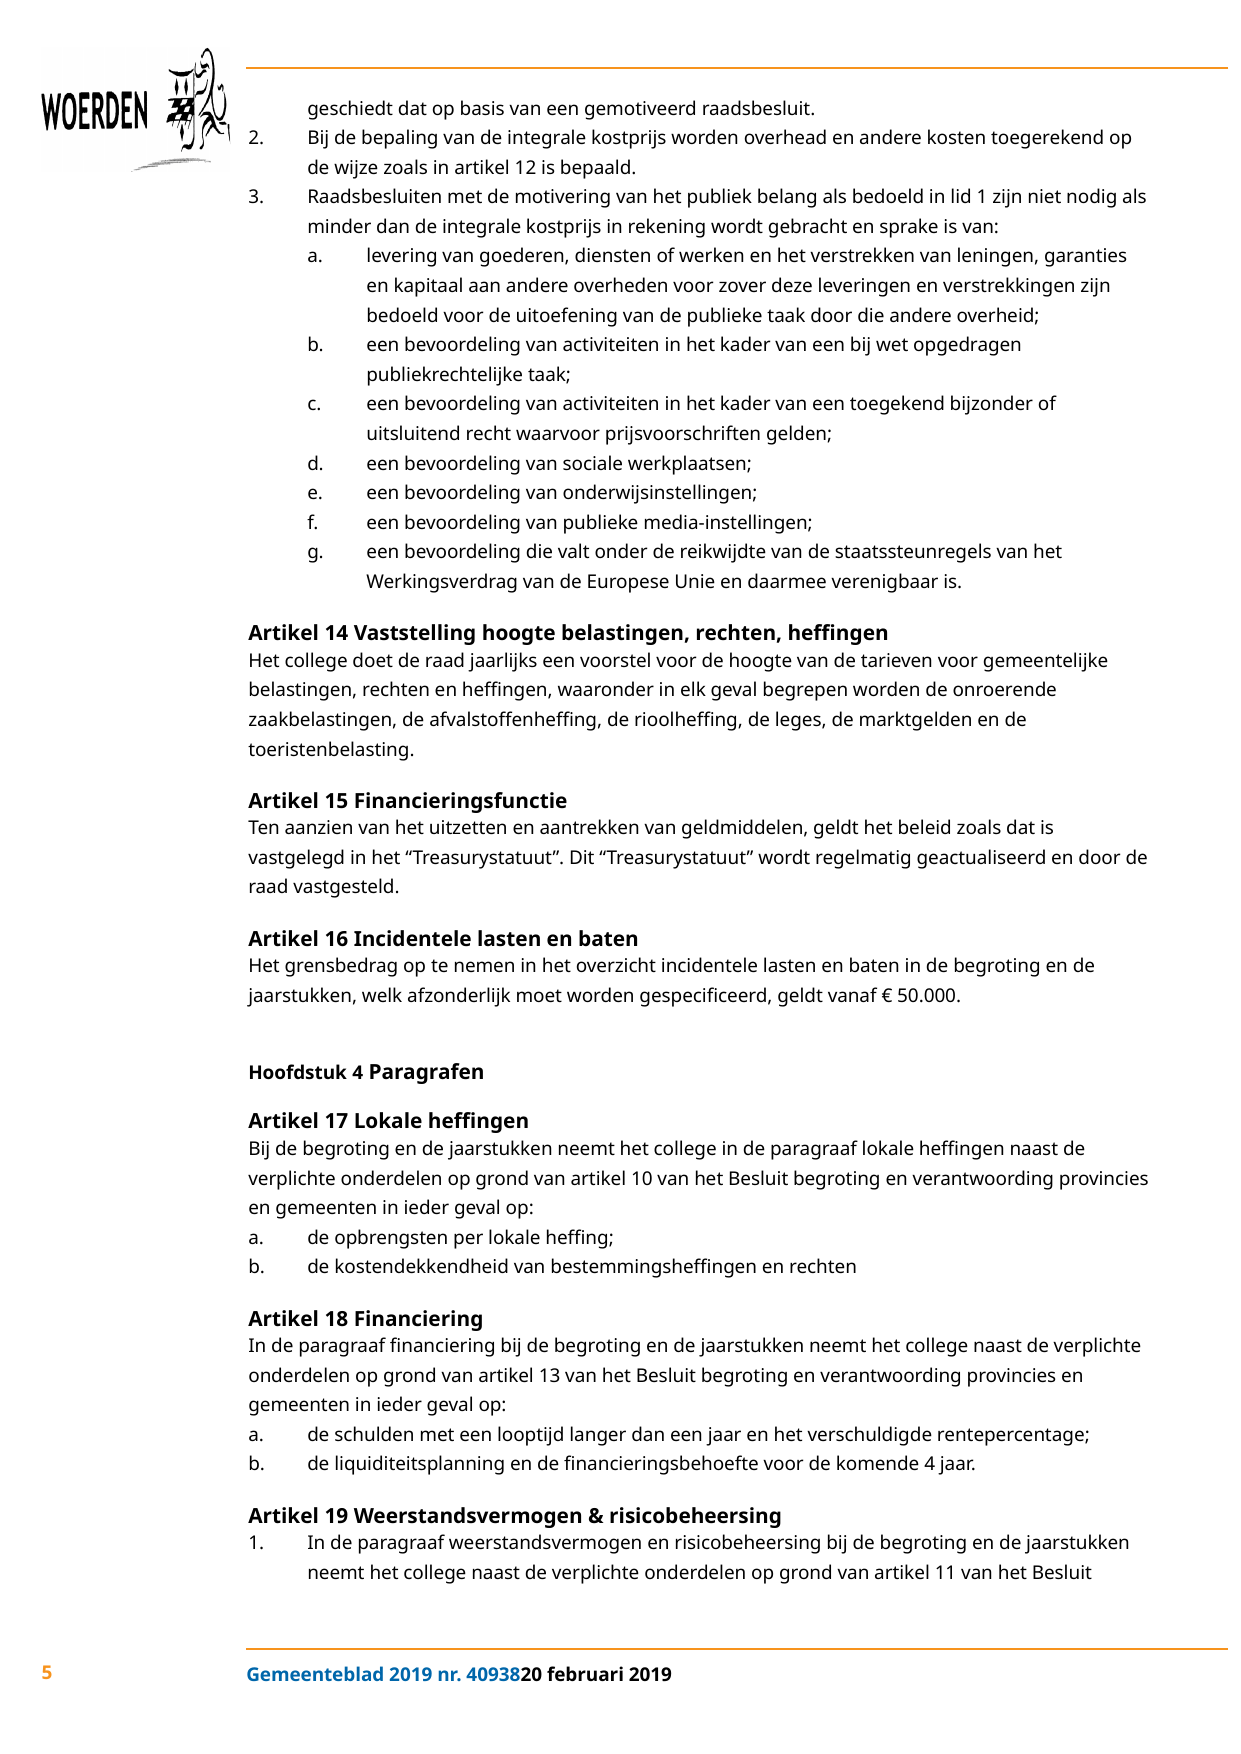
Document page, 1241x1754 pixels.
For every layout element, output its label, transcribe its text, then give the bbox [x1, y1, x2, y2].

list een bevoordeling van onderwijsinstellingen; [307, 479, 1152, 505]
text Artikel 16 Incidentele lasten en baten [248, 924, 1152, 953]
list de schulden met een looptijd langer dan een jaar en het verschuldigde rentepercentage; [248, 1421, 1152, 1447]
text Artikel 18 Financiering [248, 1304, 1152, 1332]
text Artikel 19 Weerstandsvermogen & risicobeheersing [248, 1501, 1152, 1529]
text Het college doet de raad jaarlijks een voorstel voor de hoogte van de tarieven voor gemeentelijke belastingen, rechten en heffingen, waaronder in elk geval begrepen worden de onroerende zaakbelastingen, de afvalstoffenheffing, de rioolheffing, de leges, de marktgelden en de toeristenbelasting. [248, 647, 1152, 761]
list Raadsbesluiten met de motivering van het publiek belang als bedoeld in lid 1 zijn niet nodig als minder dan de integrale kostprijs in rekening wordt gebracht en sprake is van: [248, 183, 1152, 239]
list Bij de bepaling van de integrale kostprijs worden overhead en andere kosten toegerekend op de wijze zoals in artikel 12 is bepaald. [248, 124, 1152, 180]
text Artikel 14 Vaststelling hoogte belastingen, rechten, heffingen [248, 618, 1152, 647]
list de kostendekkendheid van bestemmingsheffingen en rechten [248, 1253, 1152, 1279]
list de opbrengsten per lokale heffing; [248, 1224, 1152, 1249]
text Het grensbedrag op te nemen in het overzicht incidentele lasten en baten in de begroting en de jaarstukken, welk afzonderlijk moet worden gespecificeerd, geldt vanaf € 50.000. [248, 953, 1152, 1008]
list een bevoordeling van publieke media-instellingen; [307, 509, 1152, 535]
text Ten aanzien van het uitzetten en aantrekken van geldmiddelen, geldt het beleid zoals dat is vastgelegd in het “Treasurystatuut”. Dit “Treasurystatuut” wordt regelmatig geactualiseerd en door de raad vastgesteld. [248, 814, 1152, 899]
text In de paragraaf financiering bij de begroting en de jaarstukken neemt het college naast de verplichte onderdelen op grond van artikel 13 van het Besluit begroting en verantwoording provincies en gemeenten in ieder geval op: [248, 1332, 1152, 1417]
text Artikel 15 Financieringsfunctie [248, 786, 1152, 814]
list de liquiditeitsplanning en de financieringsbehoefte voor de komende 4 jaar. [248, 1451, 1152, 1476]
list een bevoordeling van sociale werkplaatsen; [307, 450, 1152, 476]
picture [41, 47, 231, 172]
text Hoofdstuk 4 Paragrafen [248, 1057, 1152, 1086]
text Artikel 17 Lokale heffingen [248, 1107, 1152, 1135]
list geschiedt dat op basis van een gemotiveerd raadsbesluit. [248, 95, 1152, 121]
list een bevoordeling die valt onder de reikwijdte van de staatssteunregels van het Werkingsverdrag van de Europese Unie en daarmee verenigbaar is. [307, 538, 1152, 594]
list In de paragraaf weerstandsvermogen en risicobeheersing bij de begroting en de jaarstukken neemt het college naast de verplichte onderdelen op grond van artikel 11 van het Besluit [248, 1529, 1152, 1585]
list levering van goederen, diensten of werken en het verstrekken van leningen, garanties en kapitaal aan andere overheden voor zover deze leveringen en verstrekkingen zijn bedoeld voor de uitoefening van de publieke taak door die andere overheid; [307, 243, 1152, 328]
text Bij de begroting en de jaarstukken neemt het college in de paragraaf lokale heffingen naast de verplichte onderdelen op grond van artikel 10 van het Besluit begroting en verantwoording provincies en gemeenten in ieder geval op: [248, 1135, 1152, 1220]
list een bevoordeling van activiteiten in het kader van een bij wet opgedragen publiekrechtelijke taak; [307, 331, 1152, 387]
list een bevoordeling van activiteiten in het kader van een toegekend bijzonder of uitsluitend recht waarvoor prijsvoorschriften gelden; [307, 391, 1152, 446]
